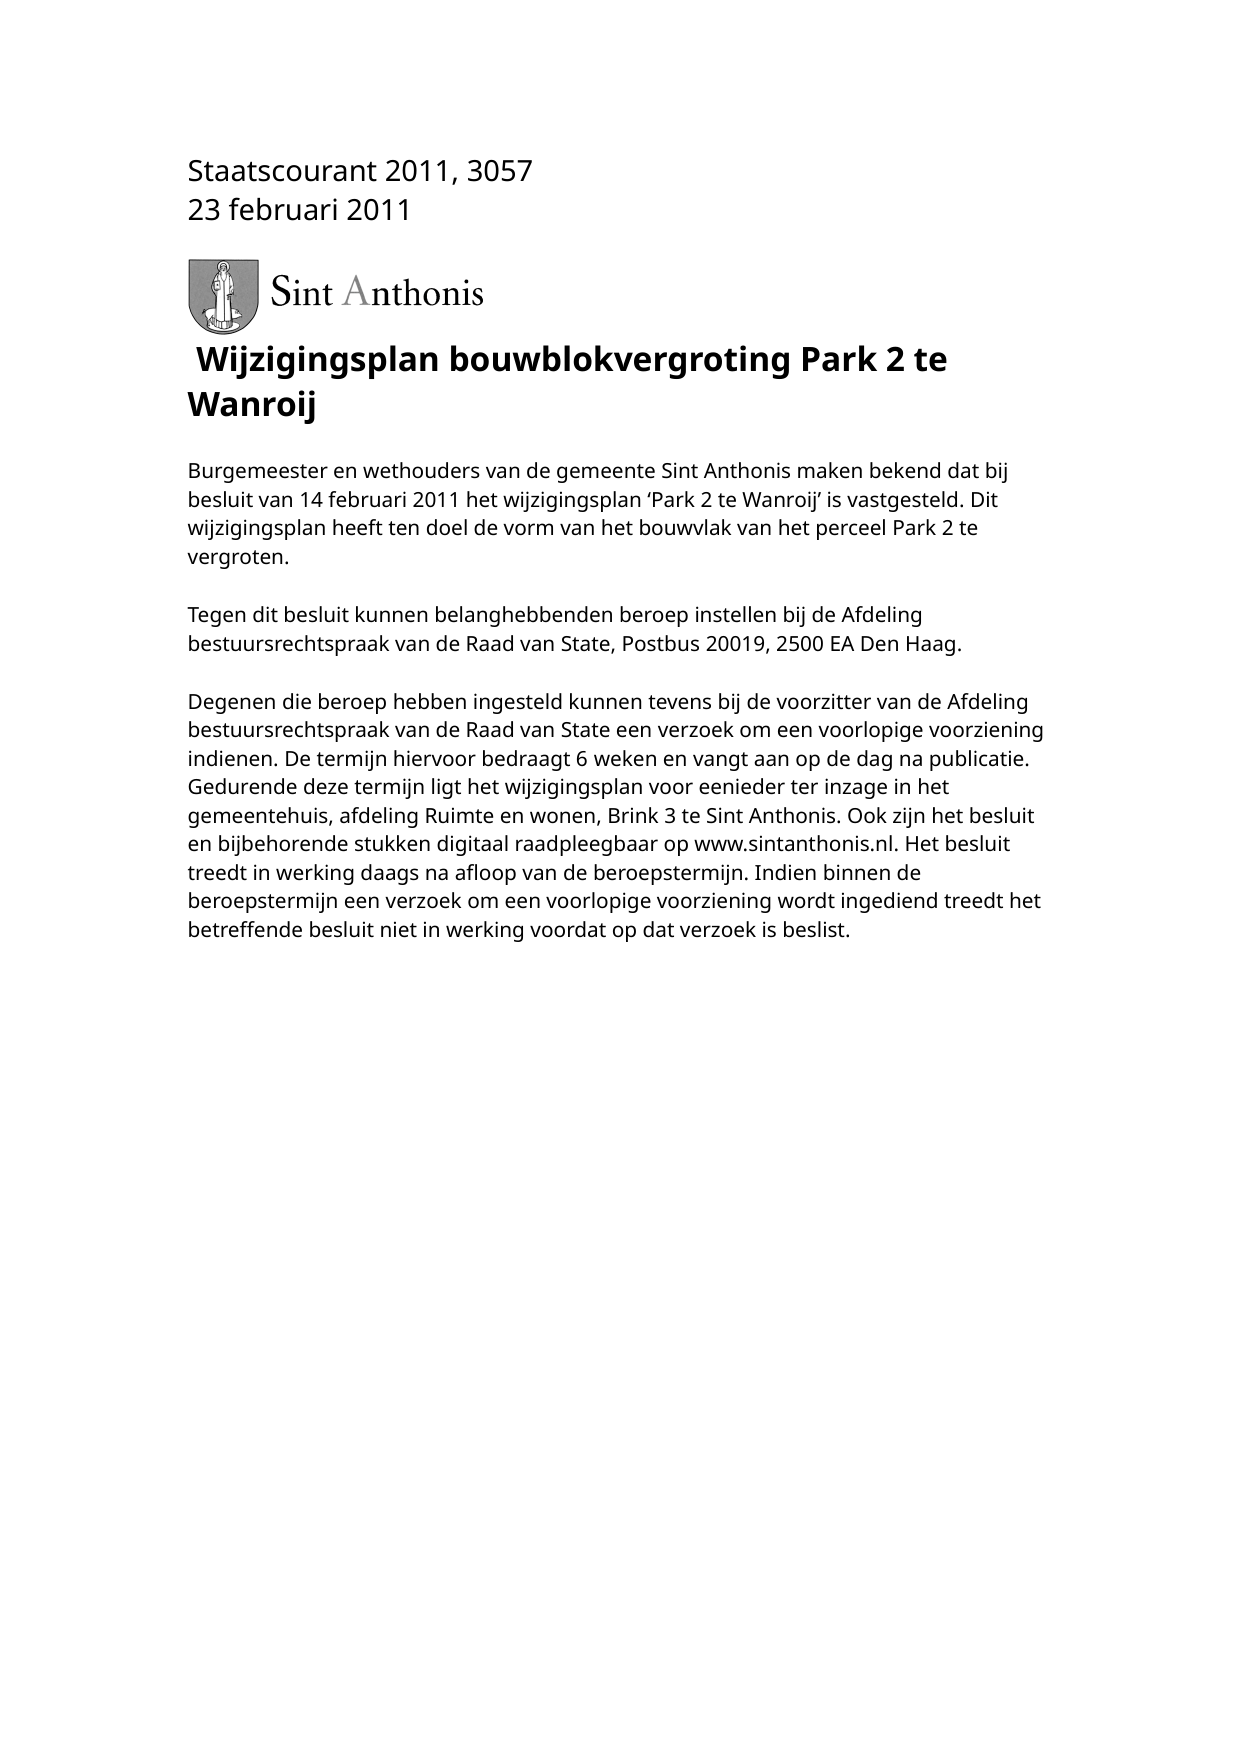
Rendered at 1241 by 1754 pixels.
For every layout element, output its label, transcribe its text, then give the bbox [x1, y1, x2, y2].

text Degenen die beroep hebben ingesteld kunnen tevens bij de voorzitter van de Afdeling bestuursrechtspraak van de Raad van State een verzoek om een voorlopige voorziening indienen. De termijn hiervoor bedraagt 6 weken en vangt aan op de dag na publicatie. Gedurende deze termijn ligt het wijzigingsplan voor eenieder ter inzage in het gemeentehuis, afdeling Ruimte en wonen, Brink 3 te Sint Anthonis. Ook zijn het besluit en bijbehorende stukken digitaal raadpleegbaar op www.sintanthonis.nl. Het besluit treedt in werking daags na afloop van de beroepstermijn. Indien binnen de beroepstermijn een verzoek om een voorlopige voorziening wordt ingediend treedt het betreffende besluit niet in werking voordat op dat verzoek is beslist. [187, 687, 1053, 943]
picture [187, 258, 484, 336]
text 23 februari 2011 [187, 190, 1053, 229]
text Burgemeester en wethouders van de gemeente Sint Anthonis maken bekend dat bij besluit van 14 februari 2011 het wijzigingsplan ‘Park 2 te Wanroij’ is vastgesteld. Dit wijzigingsplan heeft ten doel de vorm van het bouwvlak van het perceel Park 2 te vergroten. [187, 457, 1053, 570]
subtitle Wijzigingsplan bouwblokvergroting Park 2 te Wanroij [187, 271, 1053, 427]
text Staatscourant 2011, 3057 [187, 150, 1053, 190]
text Tegen dit besluit kunnen belanghebbenden beroep instellen bij de Afdeling bestuursrechtspraak van de Raad van State, Postbus 20019, 2500 EA Den Haag. [187, 600, 1053, 657]
